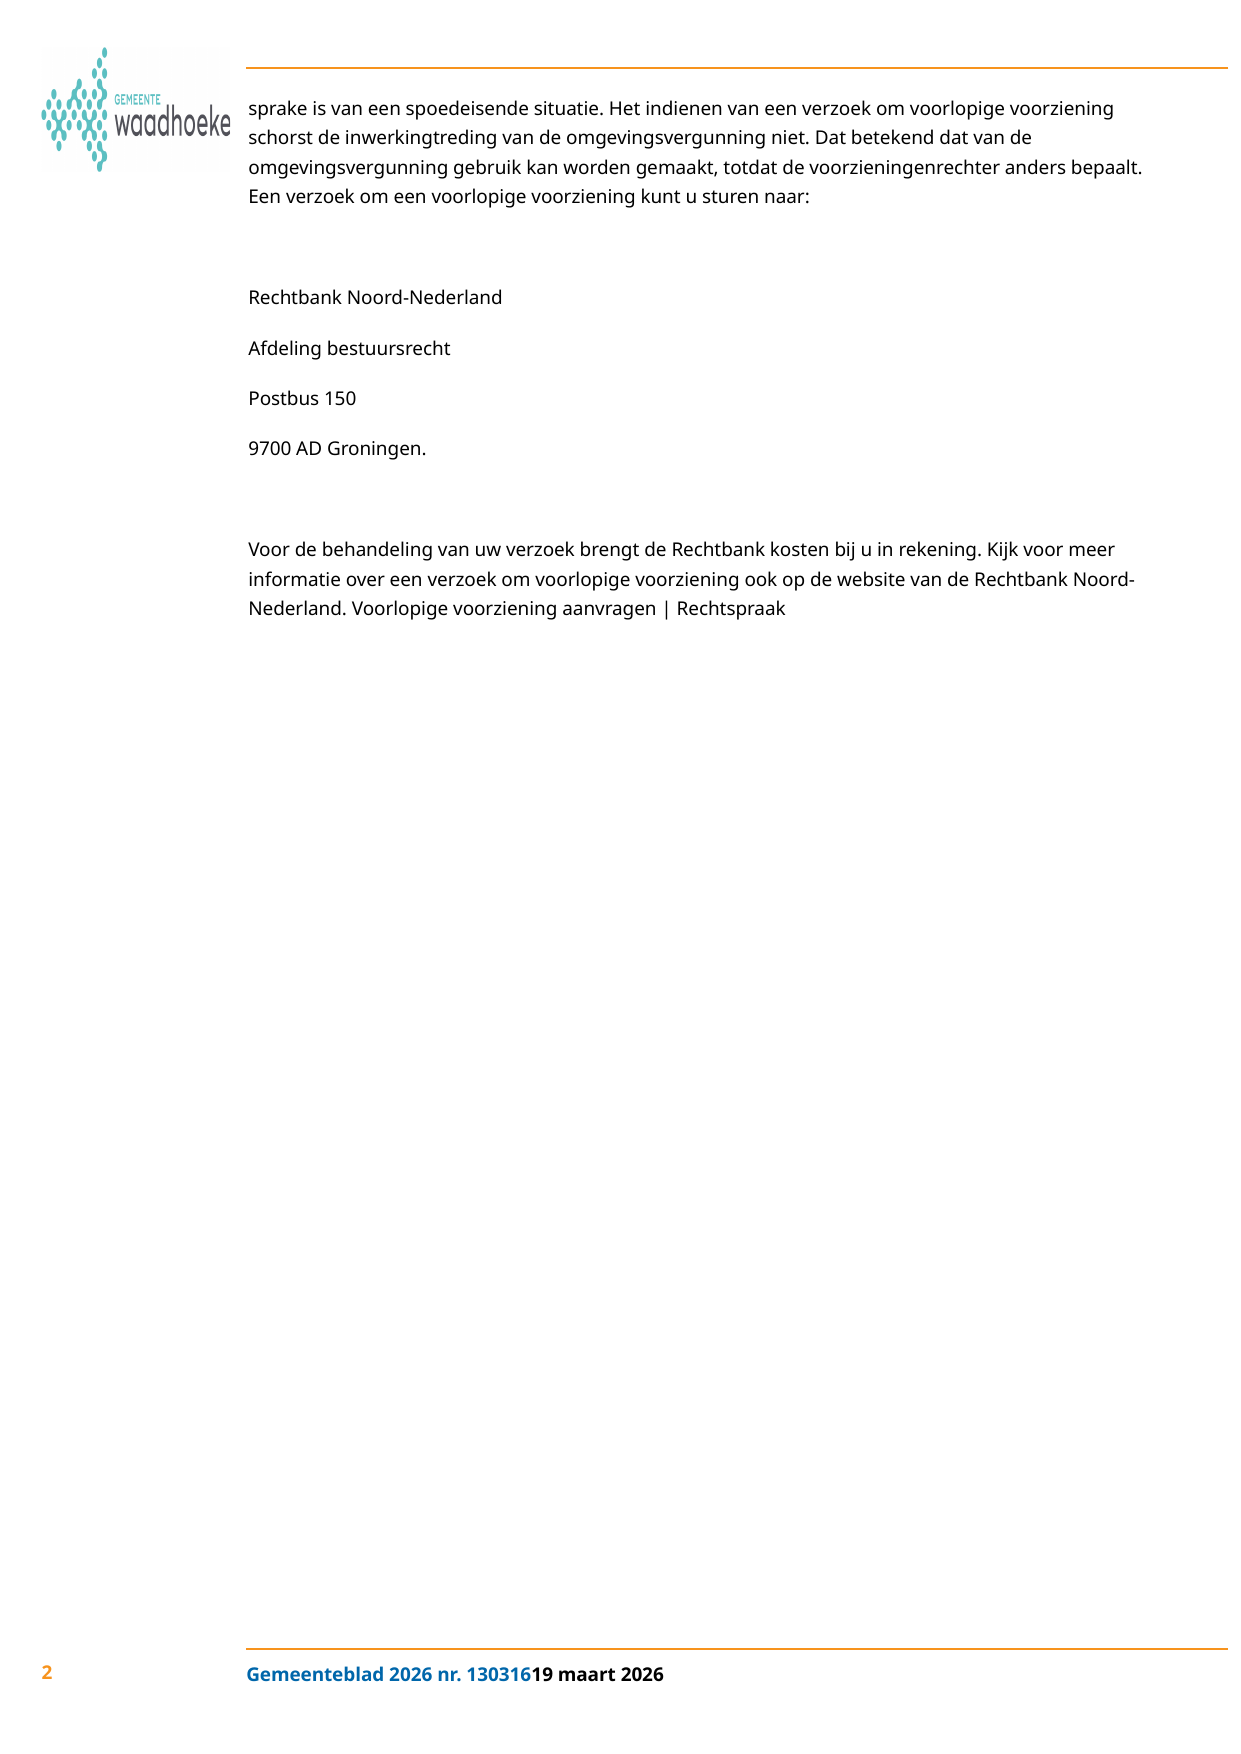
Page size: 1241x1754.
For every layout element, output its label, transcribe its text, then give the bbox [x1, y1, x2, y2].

text Rechtbank Noord-Nederland [248, 284, 1152, 310]
text Afdeling bestuursrecht [248, 335, 1152, 361]
text Voor de behandeling van uw verzoek brengt de Rechtbank kosten bij u in rekening. Kijk voor meer informatie over een verzoek om voorlopige voorziening ook op de website van de Rechtbank Noord-Nederland. Voorlopige voorziening aanvragen | Rechtspraak [248, 536, 1152, 621]
text Postbus 150 [248, 385, 1152, 411]
text sprake is van een spoedeisende situatie. Het indienen van een verzoek om voorlopige voorziening schorst de inwerkingtreding van de omgevingsvergunning niet. Dat betekend dat van de omgevingsvergunning gebruik kan worden gemaakt, totdat de voorzieningenrechter anders bepaalt. Een verzoek om een voorlopige voorziening kunt u sturen naar: [248, 95, 1152, 209]
picture [41, 47, 231, 172]
text 9700 AD Groningen. [248, 436, 1152, 461]
